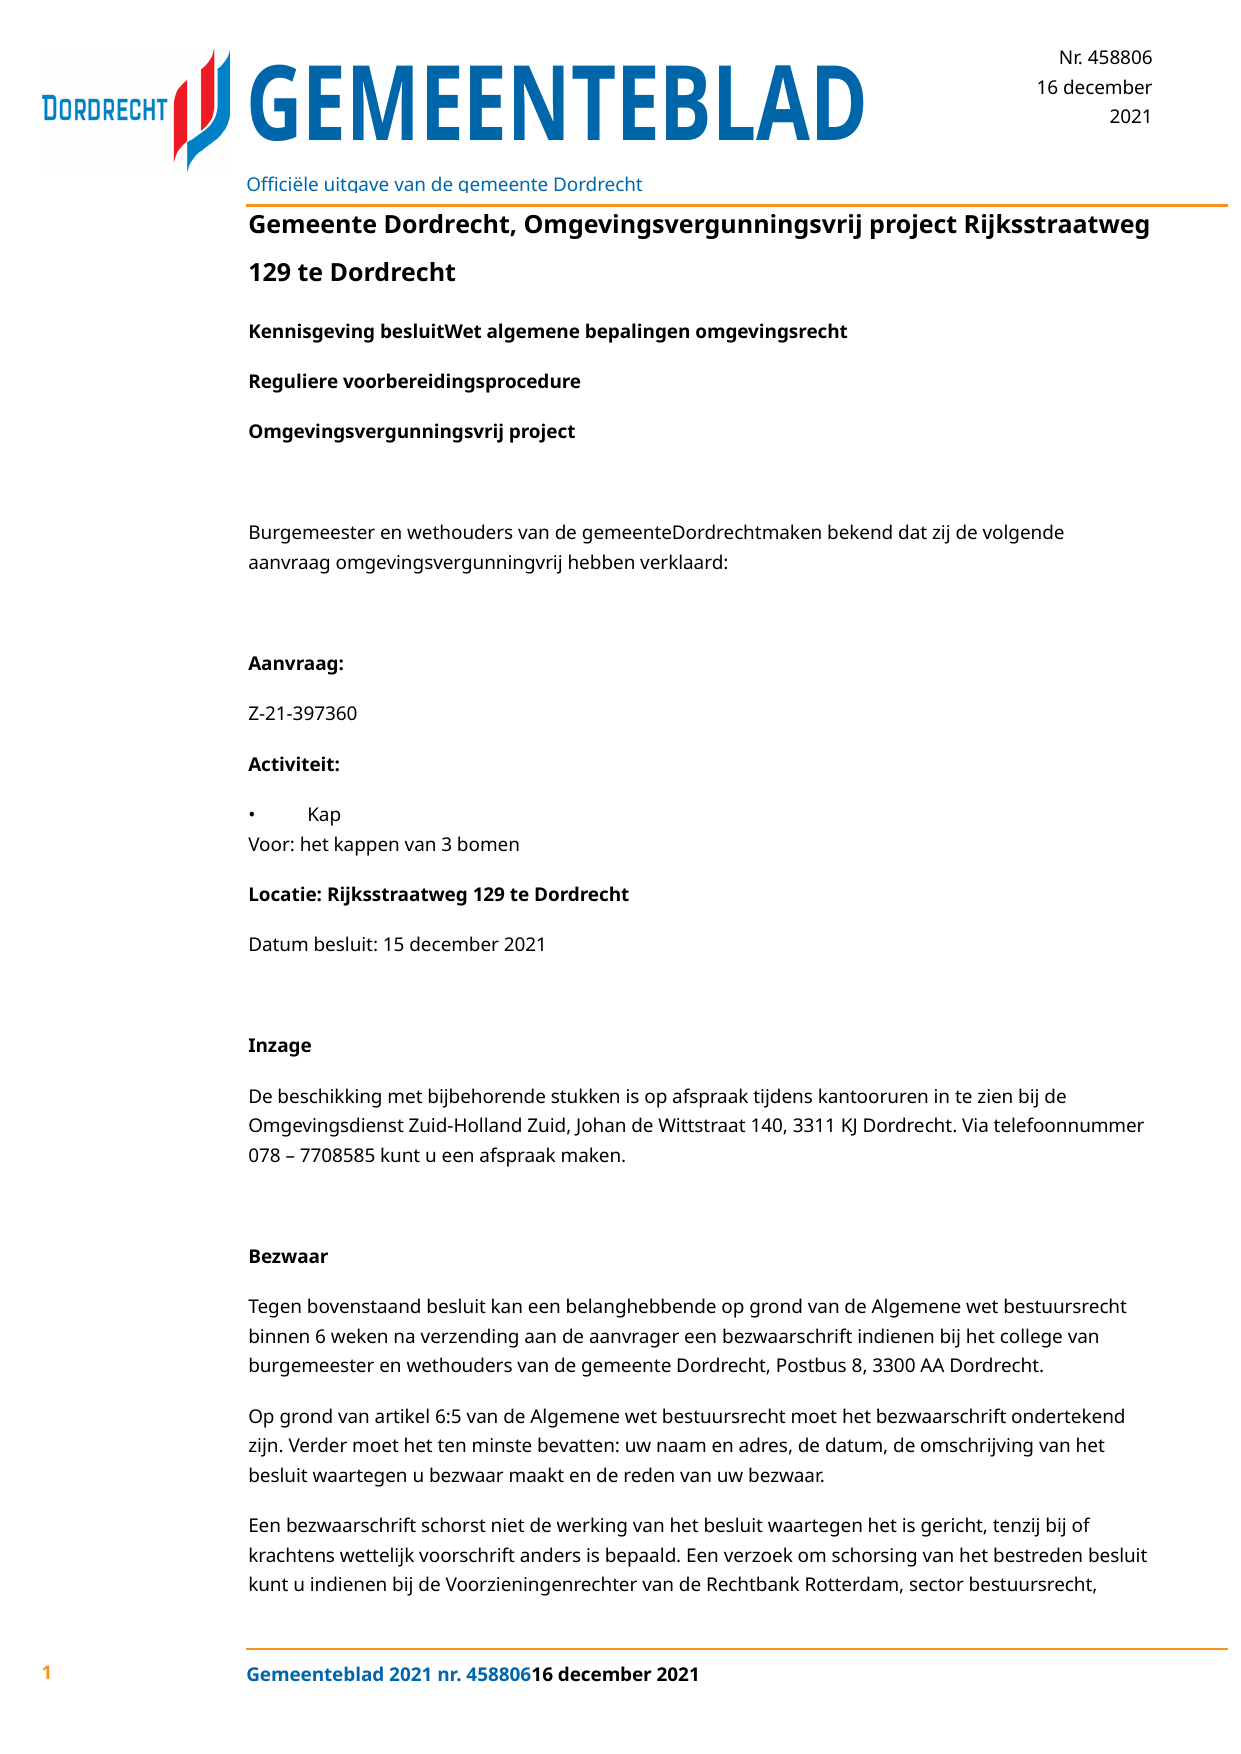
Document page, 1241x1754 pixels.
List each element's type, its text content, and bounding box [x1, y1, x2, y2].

text Locatie: Rijksstraatweg 129 te Dordrecht [248, 881, 1152, 907]
text Omgevingsvergunningsvrij project [248, 419, 1152, 444]
picture [41, 47, 231, 172]
text Bezwaar [248, 1243, 1152, 1269]
text Z-21-397360 [248, 700, 1152, 726]
text Gemeente Dordrecht, Omgevingsvergunningsvrij project Rijksstraatweg 129 te Dordrecht [248, 207, 1152, 288]
text Tegen bovenstaand besluit kan een belanghebbende op grond van de Algemene wet bestuursrecht binnen 6 weken na verzending aan de aanvrager een bezwaarschrift indienen bij het college van burgemeester en wethouders van de gemeente Dordrecht, Postbus 8, 3300 AA Dordrecht. [248, 1293, 1152, 1378]
list Kap [248, 801, 1152, 827]
text Datum besluit: 15 december 2021 [248, 932, 1152, 957]
text Op grond van artikel 6:5 van de Algemene wet bestuursrecht moet het bezwaarschrift ondertekend zijn. Verder moet het ten minste bevatten: uw naam en adres, de datum, de omschrijving van het besluit waartegen u bezwaar maakt en de reden van uw bezwaar. [248, 1403, 1152, 1488]
text Reguliere voorbereidingsprocedure [248, 368, 1152, 394]
text Activiteit: [248, 751, 1152, 777]
text De beschikking met bijbehorende stukken is op afspraak tijdens kantooruren in te zien bij de Omgevingsdienst Zuid-Holland Zuid, Johan de Wittstraat 140, 3311 KJ Dordrecht. Via telefoonnummer 078 – 7708585 kunt u een afspraak maken. [248, 1083, 1152, 1168]
text Kennisgeving besluitWet algemene bepalingen omgevingsrecht [248, 318, 1152, 344]
text Een bezwaarschrift schorst niet de werking van het besluit waartegen het is gericht, tenzij bij of krachtens wettelijk voorschrift anders is bepaald. Een verzoek om schorsing van het bestreden besluit kunt u indienen bij de Voorzieningenrechter van de Rechtbank Rotterdam, sector bestuursrecht, [248, 1512, 1152, 1597]
text Inzage [248, 1032, 1152, 1058]
text Voor: het kappen van 3 bomen [248, 831, 1152, 857]
text Burgemeester en wethouders van de gemeenteDordrechtmaken bekend dat zij de volgende aanvraag omgevingsvergunningvrij hebben verklaard: [248, 519, 1152, 575]
text Aanvraag: [248, 650, 1152, 676]
